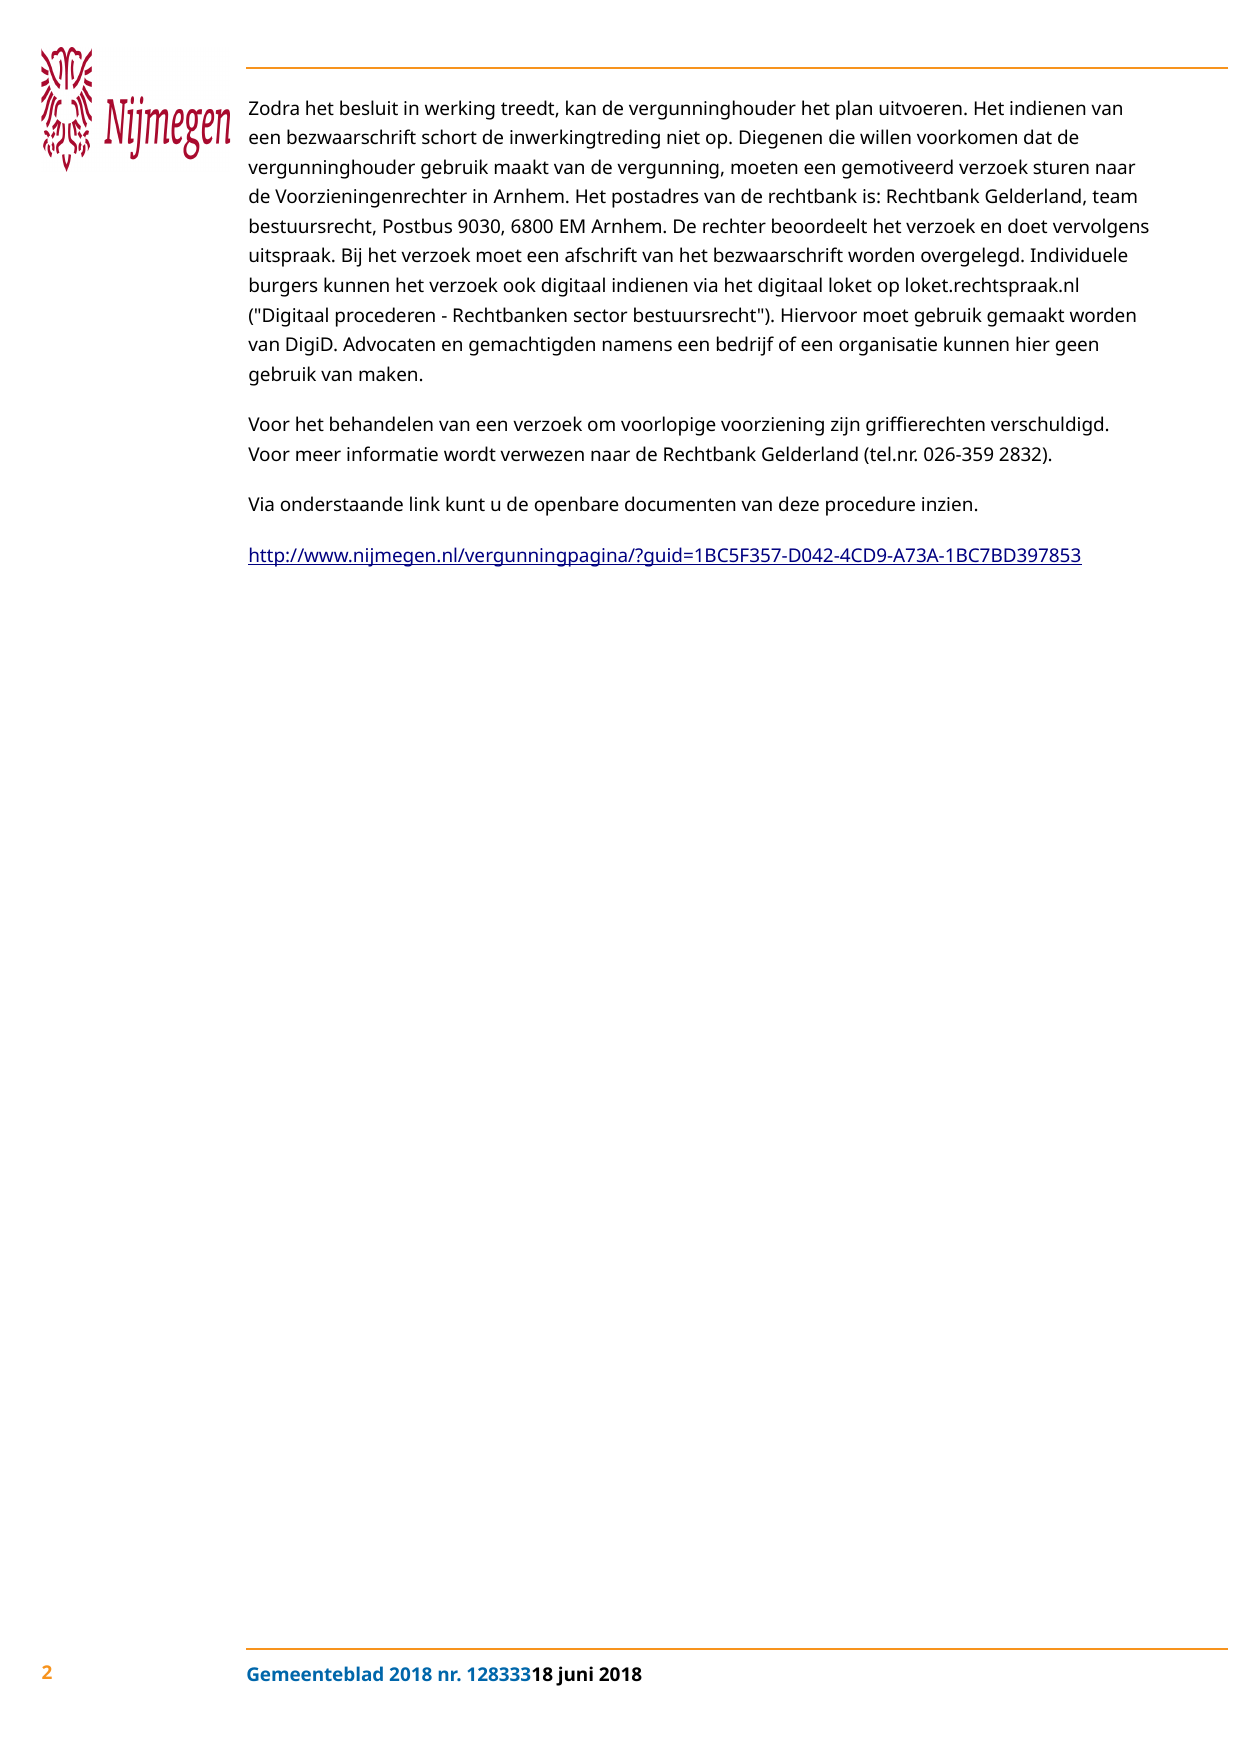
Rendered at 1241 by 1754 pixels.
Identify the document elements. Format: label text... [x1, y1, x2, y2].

text http://www.nijmegen.nl/vergunningpagina/?guid=1BC5F357-D042-4CD9-A73A-1BC7BD397853 [248, 542, 1152, 568]
text Zodra het besluit in werking treedt, kan de vergunninghouder het plan uitvoeren. Het indienen van een bezwaarschrift schort de inwerkingtreding niet op. Diegenen die willen voorkomen dat de vergunninghouder gebruik maakt van de vergunning, moeten een gemotiveerd verzoek sturen naar de Voorzieningenrechter in Arnhem. Het postadres van de rechtbank is: Rechtbank Gelderland, team bestuursrecht, Postbus 9030, 6800 EM Arnhem. De rechter beoordeelt het verzoek en doet vervolgens uitspraak. Bij het verzoek moet een afschrift van het bezwaarschrift worden overgelegd. Individuele burgers kunnen het verzoek ook digitaal indienen via het digitaal loket op loket.rechtspraak.nl ("Digitaal procederen - Rechtbanken sector bestuursrecht"). Hiervoor moet gebruik gemaakt worden van DigiD. Advocaten en gemachtigden namens een bedrijf of een organisatie kunnen hier geen gebruik van maken. [248, 95, 1152, 387]
text Via onderstaande link kunt u de openbare documenten van deze procedure inzien. [248, 491, 1152, 517]
picture [41, 47, 231, 172]
text Voor het behandelen van een verzoek om voorlopige voorziening zijn griffierechten verschuldigd. Voor meer informatie wordt verwezen naar de Rechtbank Gelderland (tel.nr. 026-359 2832). [248, 411, 1152, 467]
